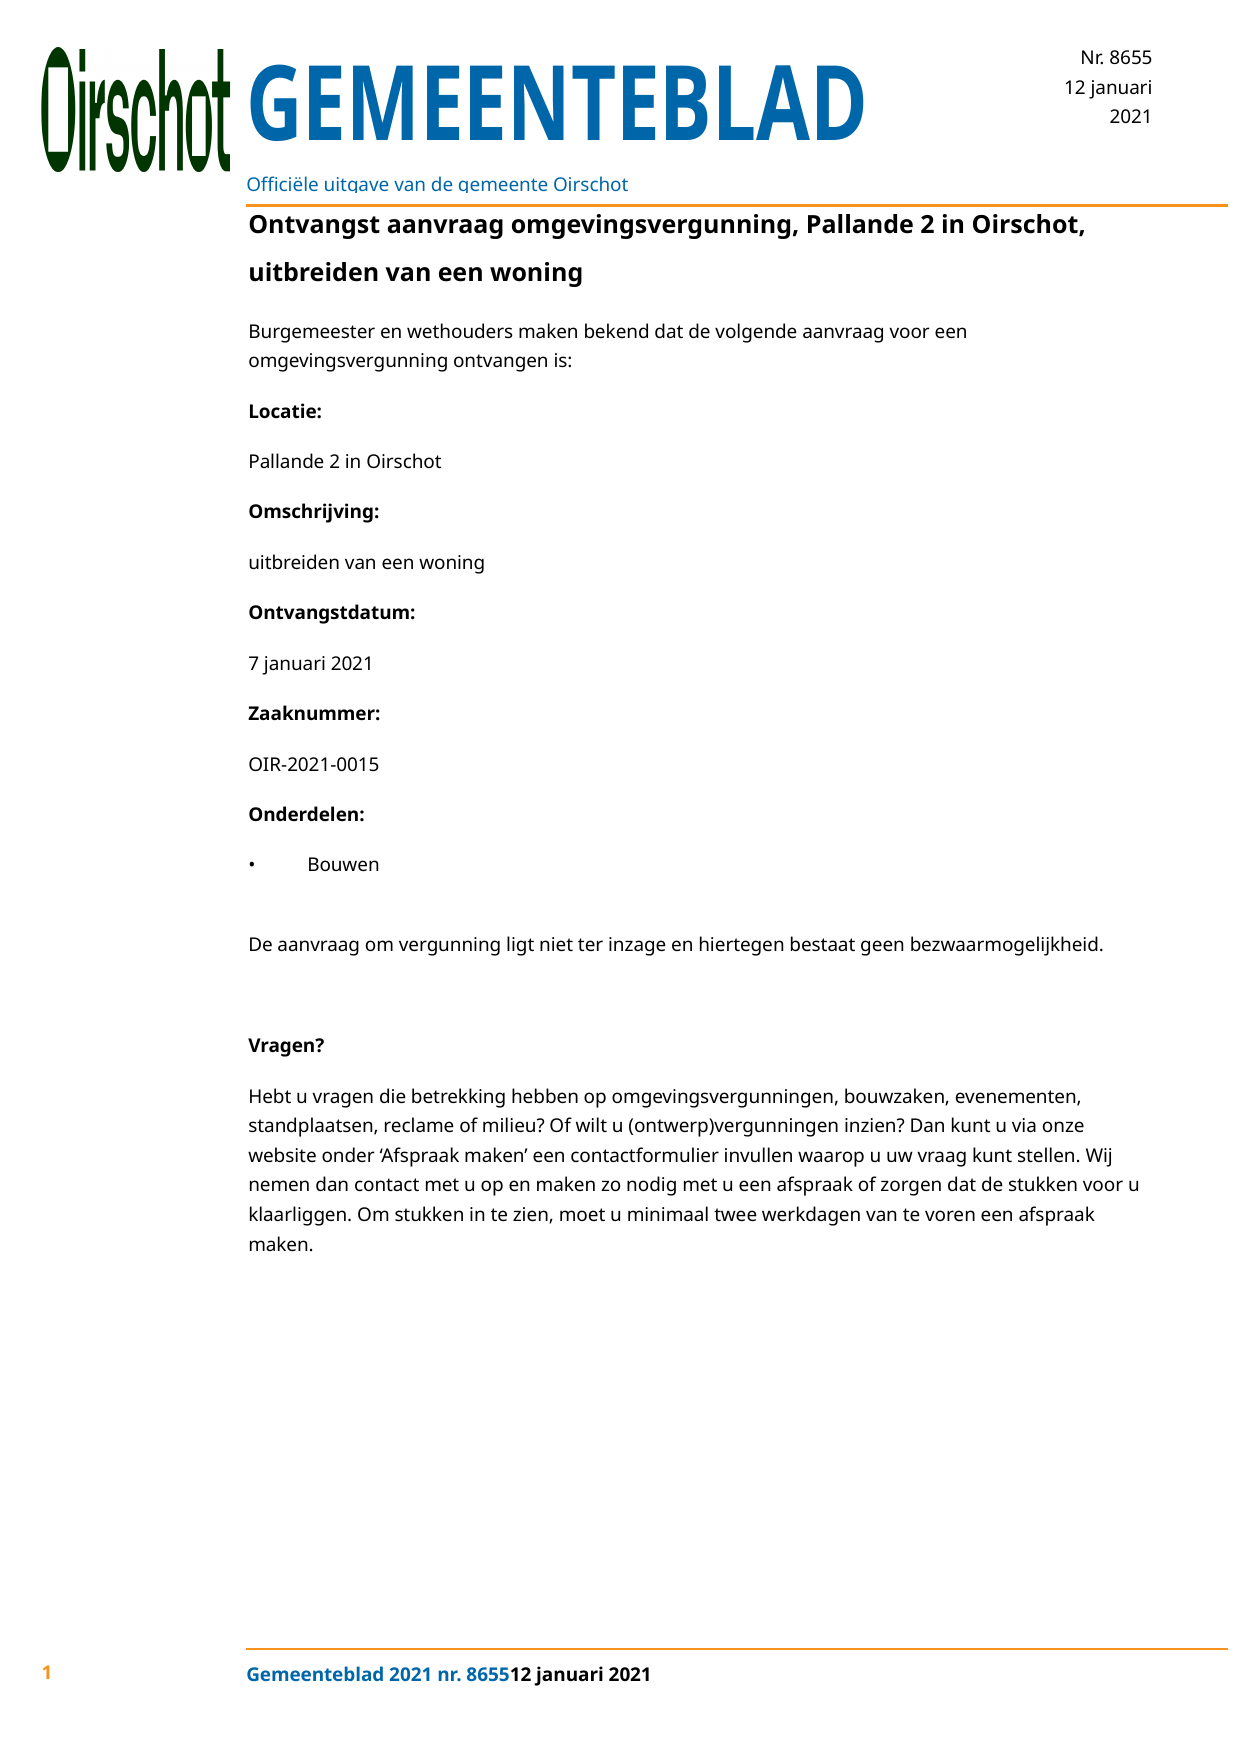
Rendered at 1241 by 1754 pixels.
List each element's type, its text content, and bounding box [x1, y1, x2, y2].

text Vragen? [248, 1032, 1152, 1058]
text 7 januari 2021 [248, 650, 1152, 676]
list Bouwen [248, 852, 1152, 877]
text Locatie: [248, 398, 1152, 424]
text Hebt u vragen die betrekking hebben op omgevingsvergunningen, bouwzaken, evenementen, standplaatsen, reclame of milieu? Of wilt u (ontwerp)vergunningen inzien? Dan kunt u via onze website onder ‘Afspraak maken’ een contactformulier invullen waarop u uw vraag kunt stellen. Wij nemen dan contact met u op en maken zo nodig met u een afspraak of zorgen dat de stukken voor u klaarliggen. Om stukken in te zien, moet u minimaal twee werkdagen van te voren een afspraak maken. [248, 1083, 1152, 1257]
text uitbreiden van een woning [248, 549, 1152, 575]
text De aanvraag om vergunning ligt niet ter inzage en hiertegen bestaat geen bezwaarmogelijkheid. [248, 932, 1152, 957]
text Burgemeester en wethouders maken bekend dat de volgende aanvraag voor een omgevingsvergunning ontvangen is: [248, 318, 1152, 373]
text Zaaknummer: [248, 700, 1152, 726]
text Onderdelen: [248, 801, 1152, 827]
text Ontvangstdatum: [248, 599, 1152, 625]
picture [41, 47, 231, 172]
text Omschrijving: [248, 499, 1152, 524]
text Pallande 2 in Oirschot [248, 448, 1152, 474]
text Ontvangst aanvraag omgevingsvergunning, Pallande 2 in Oirschot, uitbreiden van een woning [248, 207, 1152, 288]
text OIR-2021-0015 [248, 751, 1152, 777]
